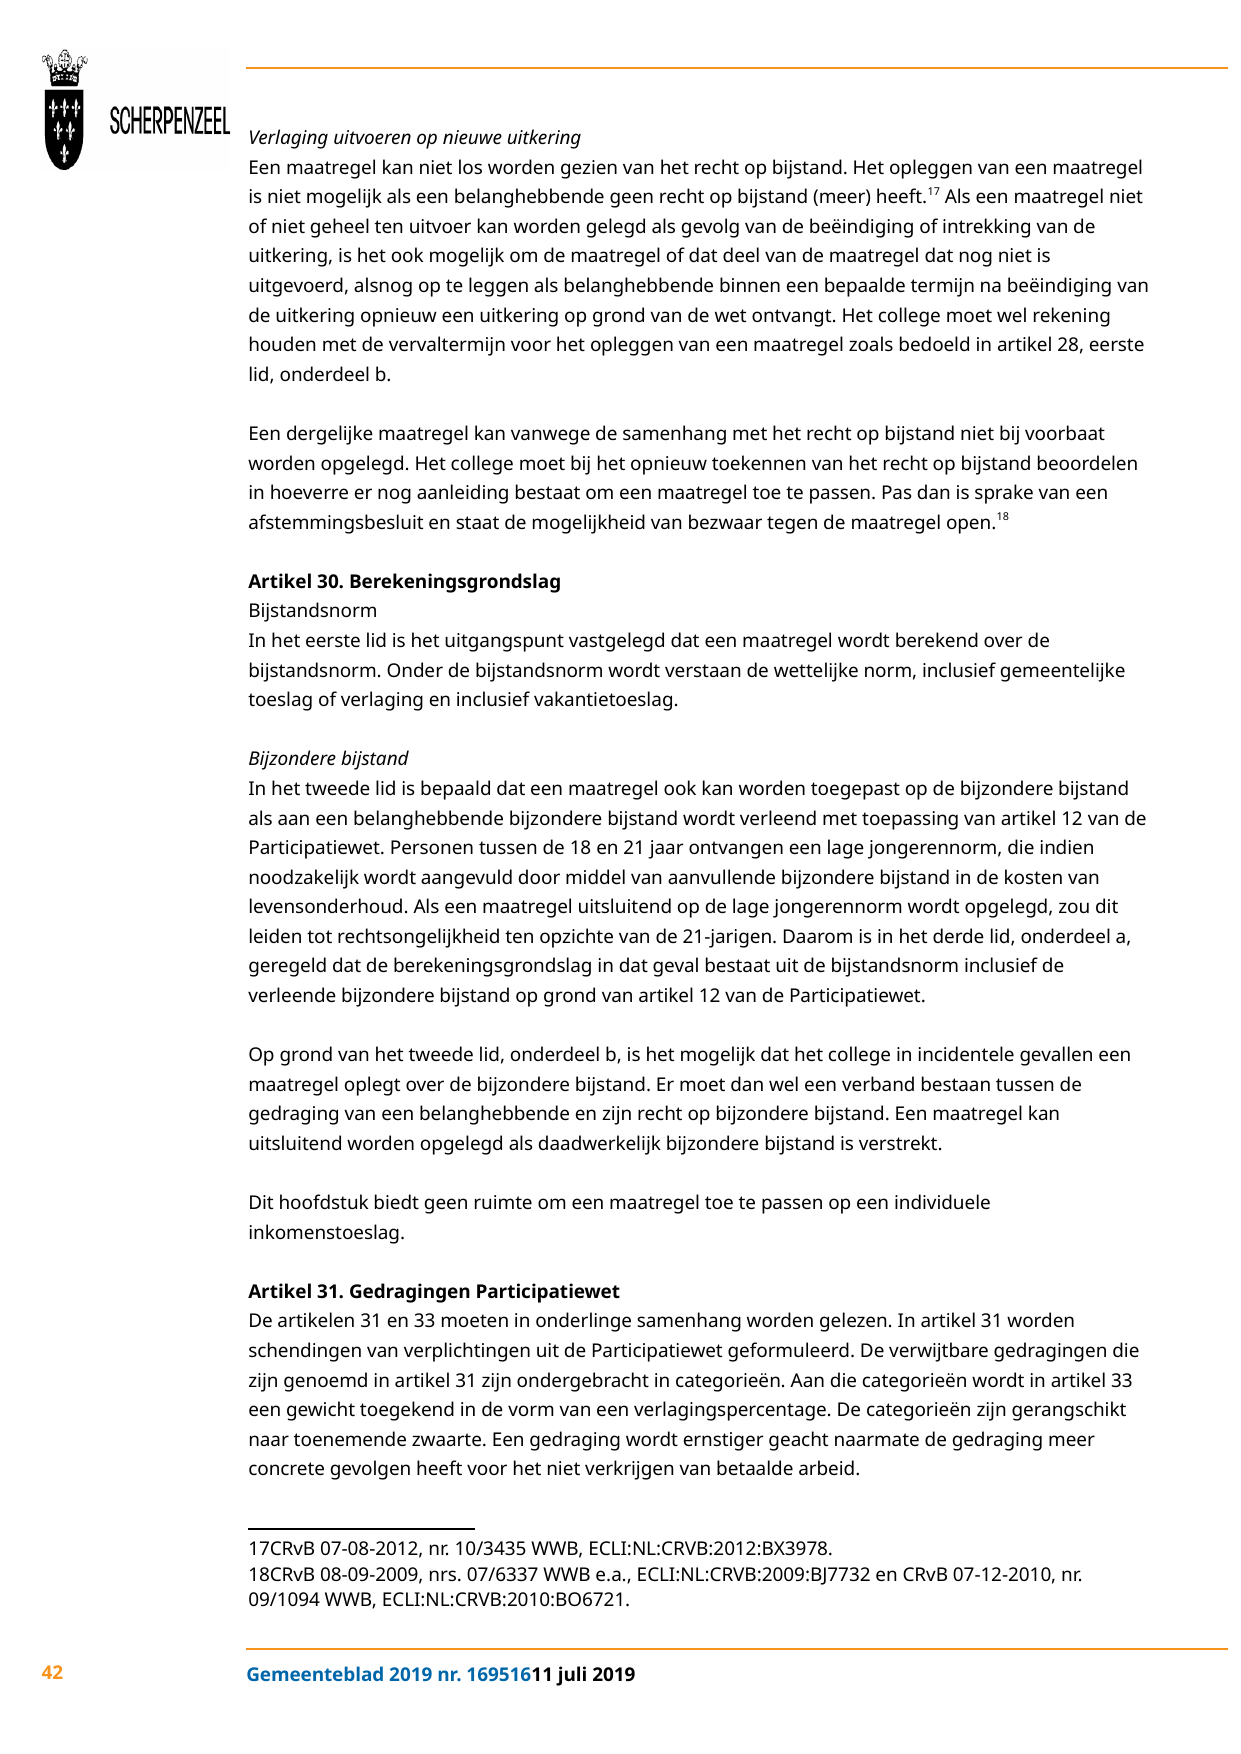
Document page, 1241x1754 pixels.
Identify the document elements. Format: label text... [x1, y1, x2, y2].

text Artikel 31. Gedragingen Participatiewet [248, 1278, 1152, 1304]
text Bijzondere bijstand [248, 746, 1152, 771]
picture [41, 47, 231, 172]
text Een dergelijke maatregel kan vanwege de samenhang met het recht op bijstand niet bij voorbaat worden opgelegd. Het college moet bij het opnieuw toekennen van het recht op bijstand beoordelen in hoeverre er nog aanleiding bestaat om een maatregel toe te passen. Pas dan is sprake van een afstemmingsbesluit en staat de mogelijkheid van bezwaar tegen de maatregel open. [248, 420, 1152, 535]
text In het eerste lid is het uitgangspunt vastgelegd dat een maatregel wordt berekend over de bijstandsnorm. Onder de bijstandsnorm wordt verstaan de wettelijke norm, inclusief gemeentelijke toeslag of verlaging en inclusief vakantietoeslag. [248, 627, 1152, 712]
text Op grond van het tweede lid, onderdeel b, is het mogelijk dat het college in incidentele gevallen een maatregel oplegt over de bijzondere bijstand. Er moet dan wel een verband bestaan tussen de gedraging van een belanghebbende en zijn recht op bijzondere bijstand. Een maatregel kan uitsluitend worden opgelegd als daadwerkelijk bijzondere bijstand is verstrekt. [248, 1041, 1152, 1156]
text CRvB 07-08-2012, nr. 10/3435 WWB, ECLI:NL:CRVB:2012:BX3978. [248, 1535, 1152, 1561]
text Dit hoofdstuk biedt geen ruimte om een maatregel toe te passen op een individuele inkomenstoeslag. [248, 1189, 1152, 1245]
text CRvB 08-09-2009, nrs. 07/6337 WWB e.a., ECLI:NL:CRVB:2009:BJ7732 en CRvB 07-12-2010, nr. 09/1094 WWB, ECLI:NL:CRVB:2010:BO6721. [248, 1561, 1152, 1612]
text De artikelen 31 en 33 moeten in onderlinge samenhang worden gelezen. In artikel 31 worden schendingen van verplichtingen uit de Participatiewet geformuleerd. De verwijtbare gedragingen die zijn genoemd in artikel 31 zijn ondergebracht in categorieën. Aan die categorieën wordt in artikel 33 een gewicht toegekend in de vorm van een verlagingspercentage. De categorieën zijn gerangschikt naar toenemende zwaarte. Een gedraging wordt ernstiger geacht naarmate de gedraging meer concrete gevolgen heeft voor het niet verkrijgen van betaalde arbeid. [248, 1308, 1152, 1481]
text Artikel 30. Berekeningsgrondslag [248, 568, 1152, 594]
text Een maatregel kan niet los worden gezien van het recht op bijstand. Het opleggen van een maatregel is niet mogelijk als een belanghebbende geen recht op bijstand (meer) heeft. Als een maatregel niet of niet geheel ten uitvoer kan worden gelegd als gevolg van de beëindiging of intrekking van de uitkering, is het ook mogelijk om de maatregel of dat deel van de maatregel dat nog niet is uitgevoerd, alsnog op te leggen als belanghebbende binnen een bepaalde termijn na beëindiging van de uitkering opnieuw een uitkering op grond van de wet ontvangt. Het college moet wel rekening houden met de vervaltermijn voor het opleggen van een maatregel zoals bedoeld in artikel 28, eerste lid, onderdeel b. [248, 154, 1152, 387]
text Bijstandsnorm [248, 598, 1152, 623]
text In het tweede lid is bepaald dat een maatregel ook kan worden toegepast op de bijzondere bijstand als aan een belanghebbende bijzondere bijstand wordt verleend met toepassing van artikel 12 van de Participatiewet. Personen tussen de 18 en 21 jaar ontvangen een lage jongerennorm, die indien noodzakelijk wordt aangevuld door middel van aanvullende bijzondere bijstand in de kosten van levensonderhoud. Als een maatregel uitsluitend op de lage jongerennorm wordt opgelegd, zou dit leiden tot rechtsongelijkheid ten opzichte van de 21-jarigen. Daarom is in het derde lid, onderdeel a, geregeld dat de berekeningsgrondslag in dat geval bestaat uit de bijstandsnorm inclusief de verleende bijzondere bijstand op grond van artikel 12 van de Participatiewet. [248, 775, 1152, 1008]
text Verlaging uitvoeren op nieuwe uitkering [248, 124, 1152, 150]
